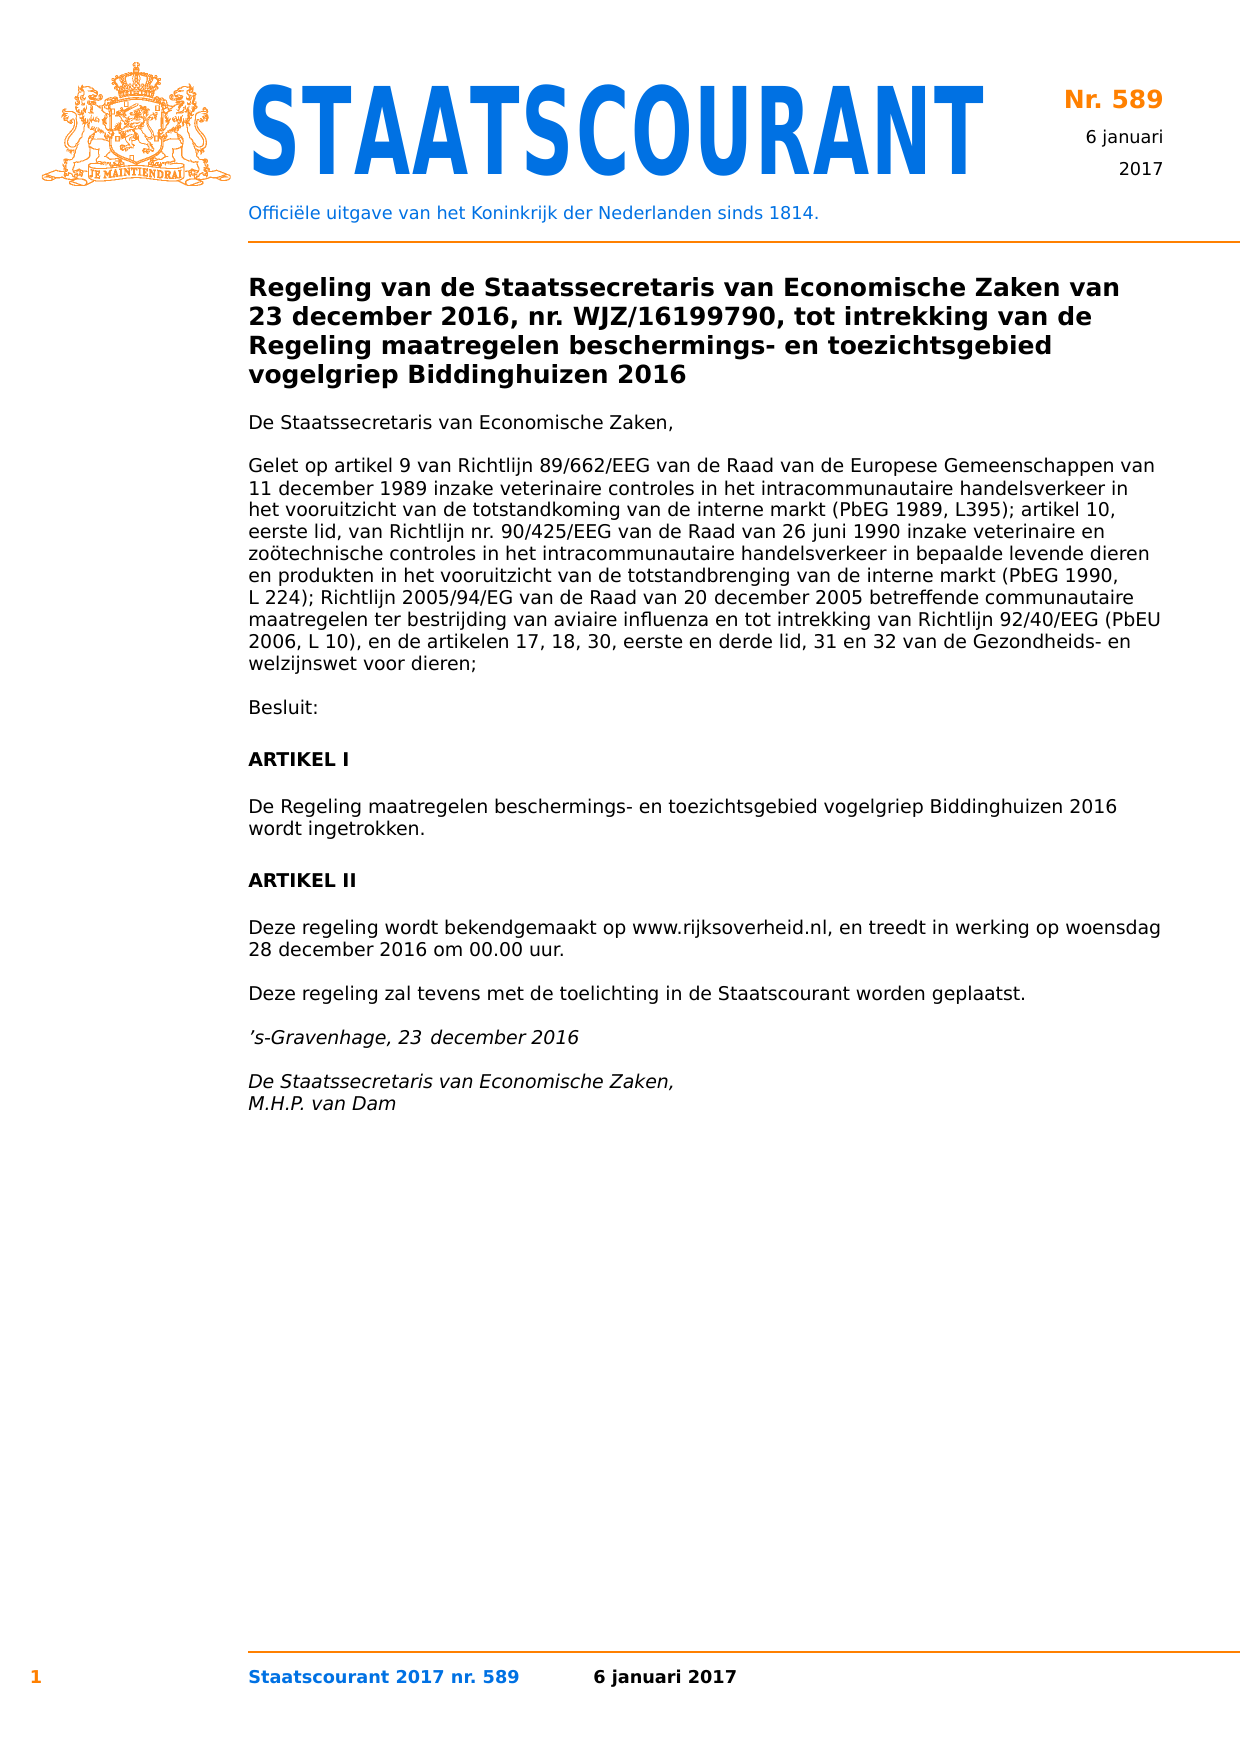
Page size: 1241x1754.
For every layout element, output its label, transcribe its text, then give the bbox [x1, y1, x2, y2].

subtitle ARTIKEL I [248, 749, 1163, 771]
table_header STAATSCOURANT [248, 62, 998, 203]
table_cell 2017 [998, 153, 1240, 203]
text ’s-Gravenhage, 23 december 2016 [248, 1027, 1163, 1049]
table_cell Officiële uitgave van het Koninkrijk der Nederlanden sinds 1814. [248, 203, 1240, 241]
table_cell 6 januari [998, 121, 1240, 153]
table_header [25, 62, 248, 241]
text De Staatssecretaris van Economische Zaken, [248, 412, 1163, 433]
text Gelet op artikel 9 van Richtlijn 89/662/EEG van de Raad van de Europese Gemeenschappen van 11 december 1989 inzake veterinaire controles in het intracommunautaire handelsverkeer in het vooruitzicht van de totstandkoming van de interne markt (PbEG 1989, L395); artikel 10, eerste lid, van Richtlijn nr. 90/425/EEG van de Raad van 26 juni 1990 inzake veterinaire en zoötechnische controles in het intracommunautaire handelsverkeer in bepaalde levende dieren en produkten in het vooruitzicht van de totstandbrenging van de interne markt (PbEG 1990, L 224); Richtlijn 2005/94/EG van de Raad van 20 december 2005 betreffende communautaire maatregelen ter bestrijding van aviaire influenza en tot intrekking van Richtlijn 92/40/EEG (PbEU 2006, L 10), en de artikelen 17, 18, 30, eerste en derde lid, 31 en 32 van de Gezondheids- en welzijnswet voor dieren; [248, 455, 1163, 675]
text Deze regeling zal tevens met de toelichting in de Staatscourant worden geplaatst. [248, 983, 1163, 1005]
text De Regeling maatregelen beschermings- en toezichtsgebied vogelgriep Biddinghuizen 2016 wordt ingetrokken. [248, 796, 1163, 840]
table_header Nr. 589 [998, 62, 1240, 121]
subtitle ARTIKEL II [248, 870, 1163, 892]
picture [41, 62, 231, 186]
text Deze regeling wordt bekendgemaakt op www.rijksoverheid.nl, en treedt in werking op woensdag 28 december 2016 om 00.00 uur. [248, 917, 1163, 961]
text De Staatssecretaris van Economische Zaken, M.H.P. van Dam [248, 1071, 1163, 1114]
text Besluit: [248, 697, 1163, 719]
subtitle Regeling van de Staatssecretaris van Economische Zaken van 23 december 2016, nr. WJZ/16199790, tot intrekking van de Regeling maatregelen beschermings- en toezichtsgebied vogelgriep Biddinghuizen 2016 [248, 273, 1163, 390]
